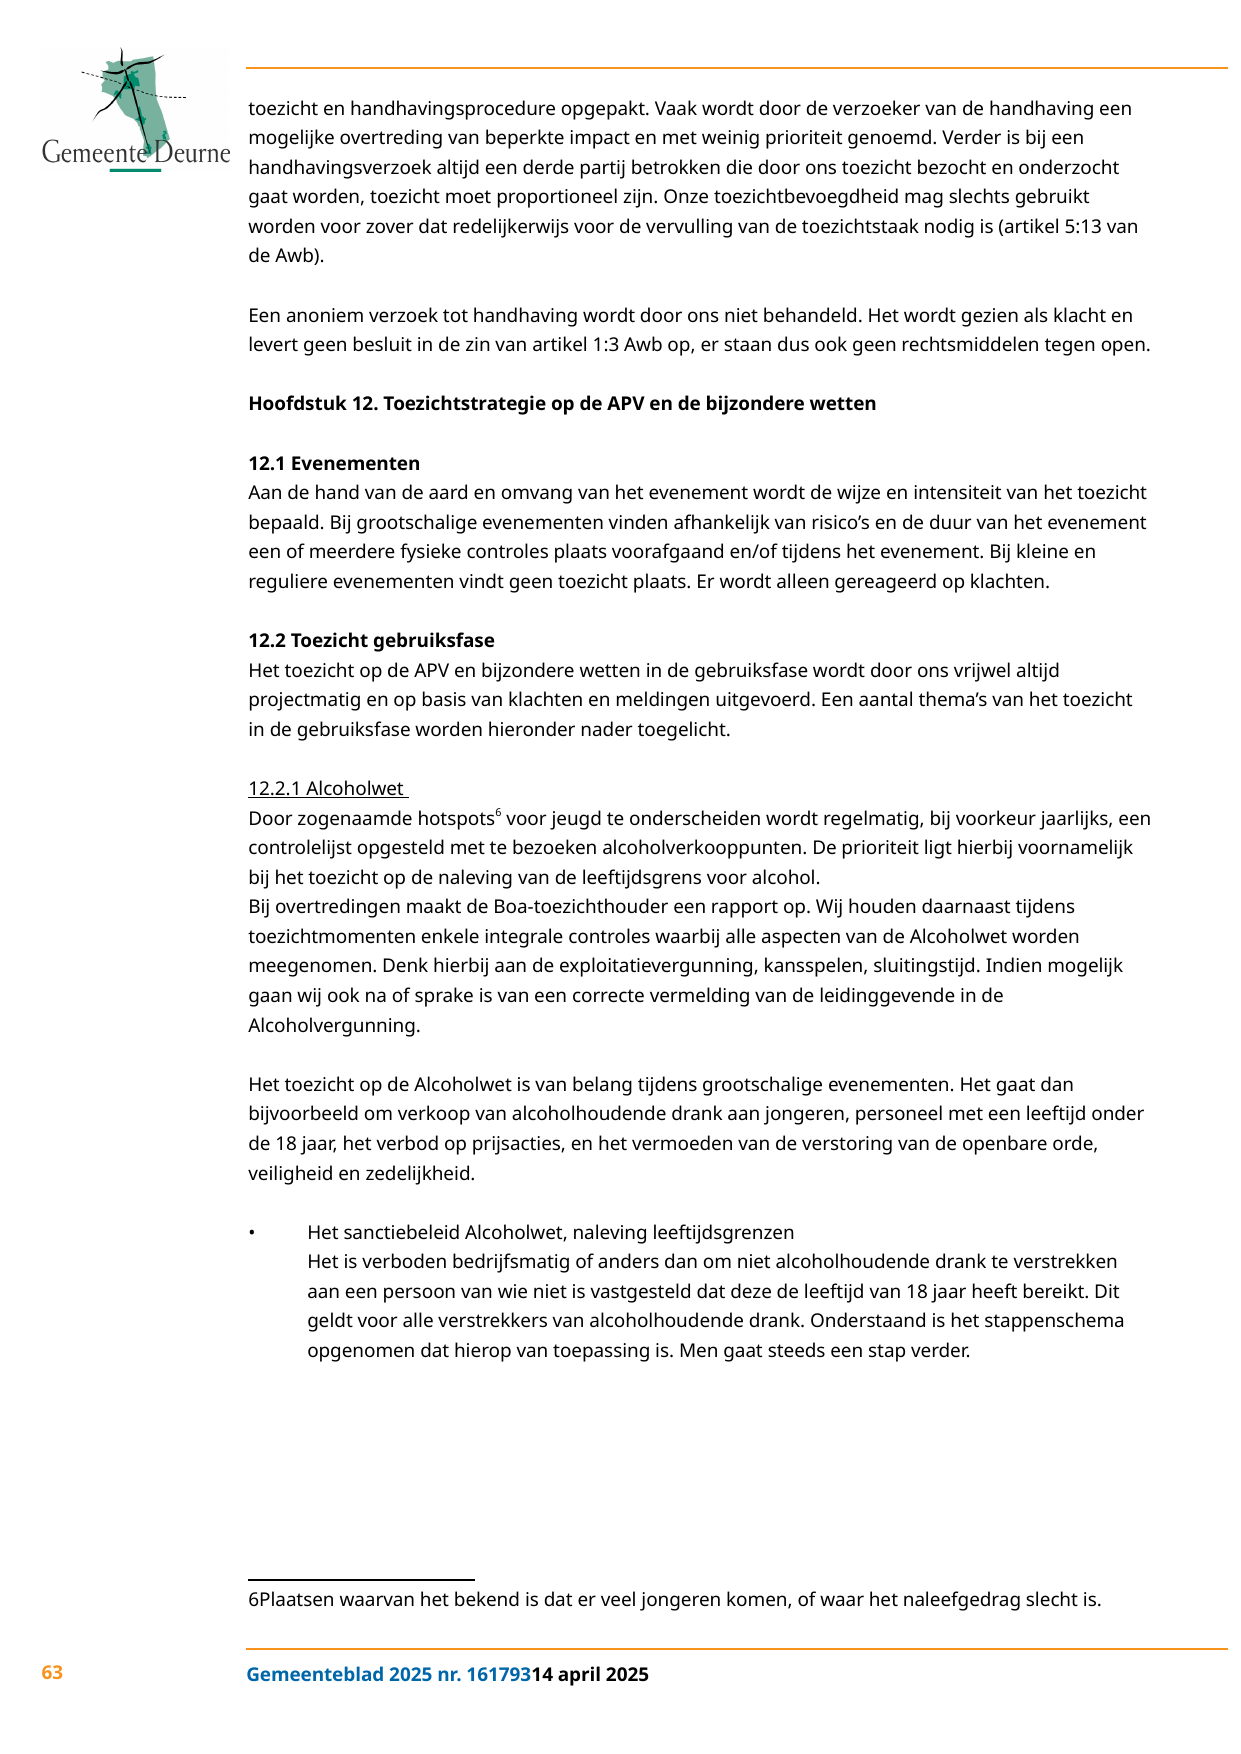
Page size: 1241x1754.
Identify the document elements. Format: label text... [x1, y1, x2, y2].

text 12.1 Evenementen [248, 450, 1152, 476]
list Het sanctiebeleid Alcoholwet, naleving leeftijdsgrenzen [248, 1219, 1152, 1245]
text toezicht en handhavingsprocedure opgepakt. Vaak wordt door de verzoeker van de handhaving een mogelijke overtreding van beperkte impact en met weinig prioriteit genoemd. Verder is bij een handhavingsverzoek altijd een derde partij betrokken die door ons toezicht bezocht en onderzocht gaat worden, toezicht moet proportioneel zijn. Onze toezichtbevoegdheid mag slechts gebruikt worden voor zover dat redelijkerwijs voor de vervulling van de toezichtstaak nodig is (artikel 5:13 van de Awb). [248, 95, 1152, 268]
text Het toezicht op de APV en bijzondere wetten in de gebruiksfase wordt door ons vrijwel altijd projectmatig en op basis van klachten en meldingen uitgevoerd. Een aantal thema’s van het toezicht in de gebruiksfase worden hieronder nader toegelicht. [248, 657, 1152, 742]
list Het is verboden bedrijfsmatig of anders dan om niet alcoholhoudende drank te verstrekken aan een persoon van wie niet is vastgesteld dat deze de leeftijd van 18 jaar heeft bereikt. Dit geldt voor alle verstrekkers van alcoholhoudende drank. Onderstaand is het stappenschema opgenomen dat hierop van toepassing is. Men gaat steeds een stap verder. [248, 1248, 1152, 1363]
text Aan de hand van de aard en omvang van het evenement wordt de wijze en intensiteit van het toezicht bepaald. Bij grootschalige evenementen vinden afhankelijk van risico’s en de duur van het evenement een of meerdere fysieke controles plaats voorafgaand en/of tijdens het evenement. Bij kleine en reguliere evenementen vindt geen toezicht plaats. Er wordt alleen gereageerd op klachten. [248, 479, 1152, 594]
text Plaatsen waarvan het bekend is dat er veel jongeren komen, of waar het naleefgedrag slecht is. [248, 1586, 1152, 1612]
text 12.2.1 Alcoholwet [248, 775, 1152, 801]
text Bij overtredingen maakt de Boa-toezichthouder een rapport op. Wij houden daarnaast tijdens toezichtmomenten enkele integrale controles waarbij alle aspecten van de Alcoholwet worden meegenomen. Denk hierbij aan de exploitatievergunning, kansspelen, sluitingstijd. Indien mogelijk gaan wij ook na of sprake is van een correcte vermelding van de leidinggevende in de Alcoholvergunning. [248, 893, 1152, 1038]
text Het toezicht op de Alcoholwet is van belang tijdens grootschalige evenementen. Het gaat dan bijvoorbeeld om verkoop van alcoholhoudende drank aan jongeren, personeel met een leeftijd onder de 18 jaar, het verbod op prijsacties, en het vermoeden van de verstoring van de openbare orde, veiligheid en zedelijkheid. [248, 1071, 1152, 1186]
text Hoofdstuk 12. Toezichtstrategie op de APV en de bijzondere wetten [248, 391, 1152, 416]
text Een anoniem verzoek tot handhaving wordt door ons niet behandeld. Het wordt gezien als klacht en levert geen besluit in de zin van artikel 1:3 Awb op, er staan dus ook geen rechtsmiddelen tegen open. [248, 302, 1152, 357]
text 12.2 Toezicht gebruiksfase [248, 627, 1152, 653]
picture [41, 47, 231, 172]
text Door zogenaamde hotspots voor jeugd te onderscheiden wordt regelmatig, bij voorkeur jaarlijks, een controlelijst opgesteld met te bezoeken alcoholverkooppunten. De prioriteit ligt hierbij voornamelijk bij het toezicht op de naleving van de leeftijdsgrens voor alcohol. [248, 805, 1152, 890]
